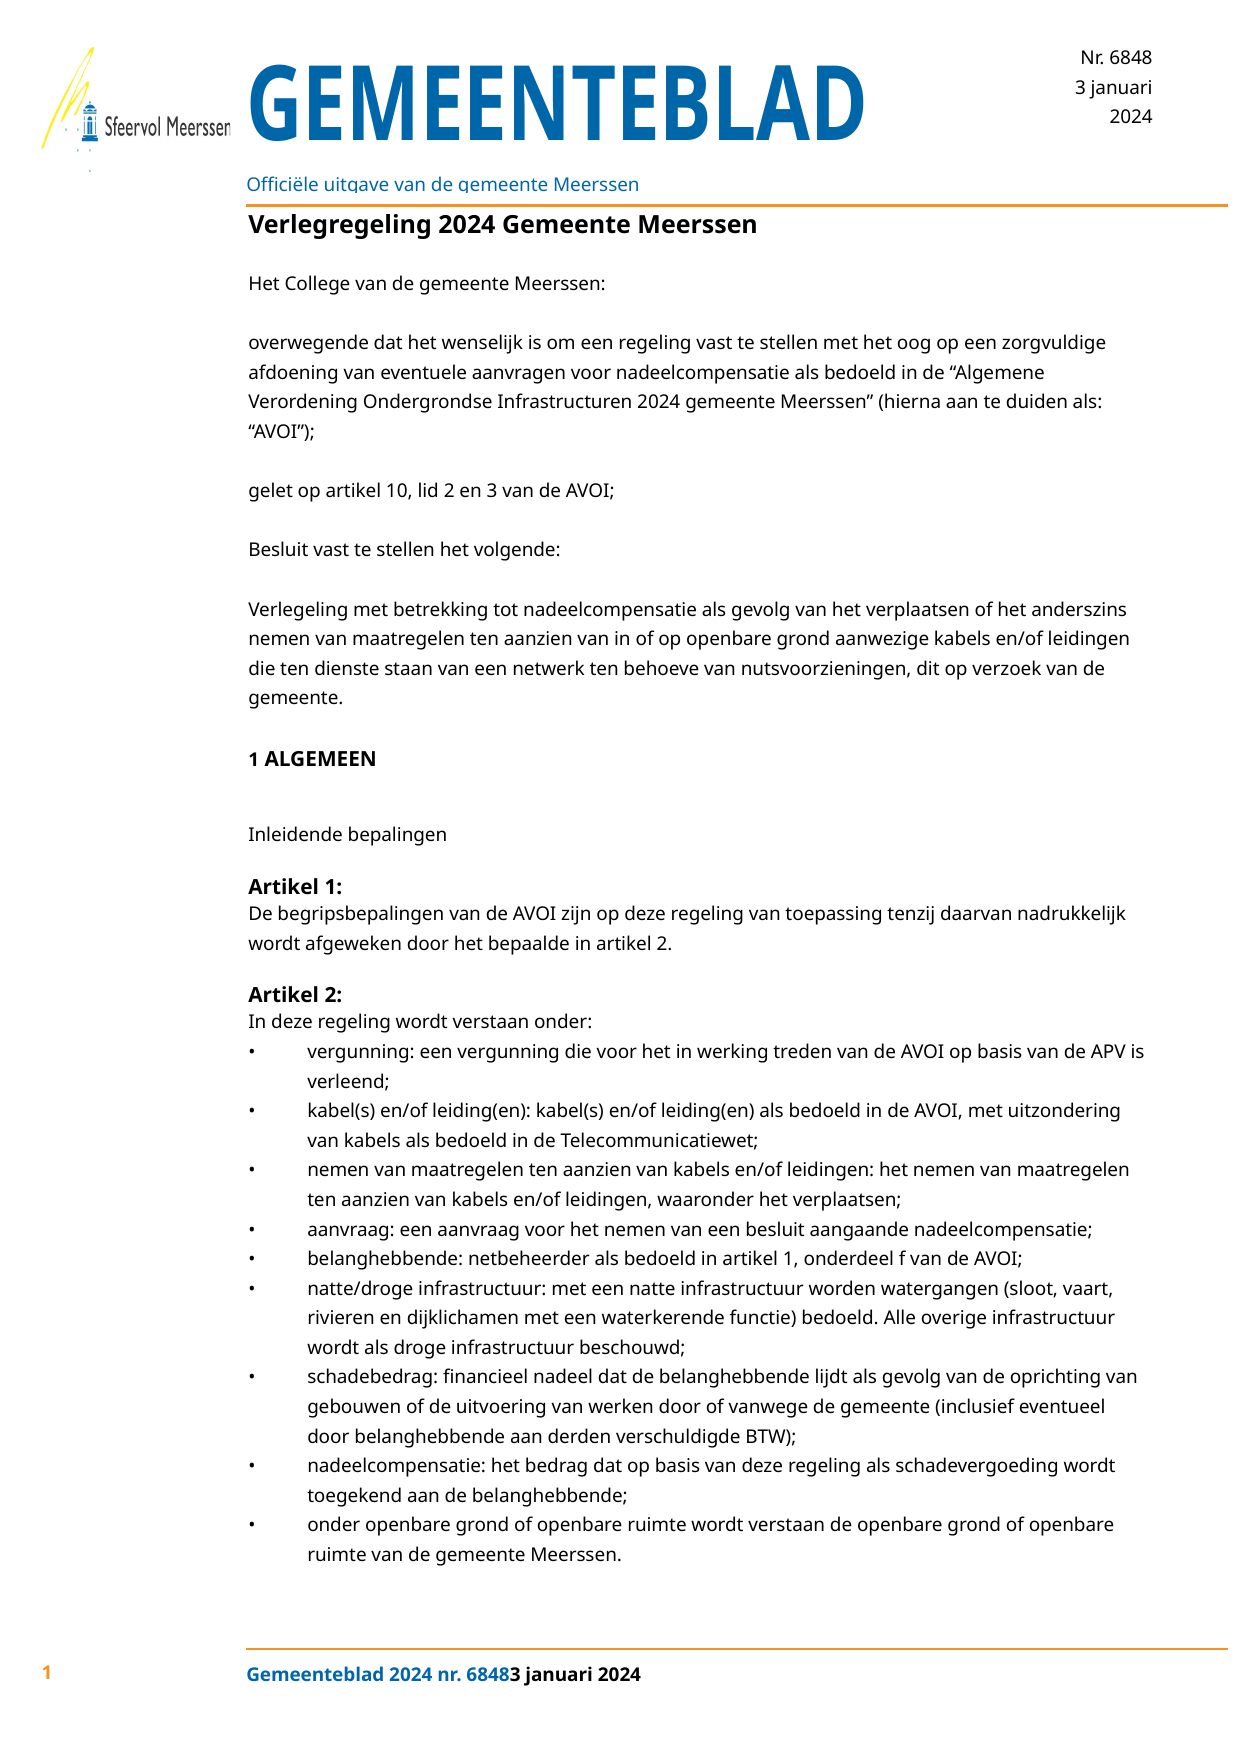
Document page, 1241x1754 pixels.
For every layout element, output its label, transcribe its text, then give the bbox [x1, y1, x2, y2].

text Besluit vast te stellen het volgende: [248, 537, 1152, 562]
list belanghebbende: netbeheerder als bedoeld in artikel 1, onderdeel f van de AVOI; [248, 1245, 1152, 1271]
text overwegende dat het wenselijk is om een regeling vast te stellen met het oog op een zorgvuldige afdoening van eventuele aanvragen voor nadeelcompensatie als bedoeld in de “Algemene Verordening Ondergrondse Infrastructuren 2024 gemeente Meerssen” (hierna aan te duiden als: “AVOI”); [248, 329, 1152, 444]
list nemen van maatregelen ten aanzien van kabels en/of leidingen: het nemen van maatregelen ten aanzien van kabels en/of leidingen, waaronder het verplaatsen; [248, 1157, 1152, 1212]
list aanvraag: een aanvraag voor het nemen van een besluit aangaande nadeelcompensatie; [248, 1216, 1152, 1241]
list onder openbare grond of openbare ruimte wordt verstaan de openbare grond of openbare ruimte van de gemeente Meerssen. [248, 1512, 1152, 1567]
text Verlegregeling 2024 Gemeente Meerssen [248, 207, 1152, 241]
text In deze regeling wordt verstaan onder: [248, 1009, 1152, 1034]
list schadebedrag: financieel nadeel dat de belanghebbende lijdt als gevolg van de oprichting van gebouwen of de uitvoering van werken door of vanwege de gemeente (inclusief eventueel door belanghebbende aan derden verschuldigde BTW); [248, 1364, 1152, 1448]
text Artikel 2: [248, 980, 1152, 1009]
text Inleidende bepalingen [248, 821, 1152, 847]
list nadeelcompensatie: het bedrag dat op basis van deze regeling als schadevergoeding wordt toegekend aan de belanghebbende; [248, 1452, 1152, 1508]
text Artikel 1: [248, 872, 1152, 900]
picture [41, 47, 231, 172]
text De begripsbepalingen van de AVOI zijn op deze regeling van toepassing tenzij daarvan nadrukkelijk wordt afgeweken door het bepaalde in artikel 2. [248, 900, 1152, 956]
list vergunning: een vergunning die voor het in werking treden van de AVOI op basis van de APV is verleend; [248, 1038, 1152, 1093]
list natte/droge infrastructuur: met een natte infrastructuur worden watergangen (sloot, vaart, rivieren en dijklichamen met een waterkerende functie) bedoeld. Alle overige infrastructuur wordt als droge infrastructuur beschouwd; [248, 1275, 1152, 1360]
text Het College van de gemeente Meerssen: [248, 270, 1152, 296]
text 1 ALGEMEEN [248, 744, 1152, 772]
list kabel(s) en/of leiding(en): kabel(s) en/of leiding(en) als bedoeld in de AVOI, met uitzondering van kabels als bedoeld in de Telecommunicatiewet; [248, 1097, 1152, 1153]
text Verlegeling met betrekking tot nadeelcompensatie als gevolg van het verplaatsen of het anderszins nemen van maatregelen ten aanzien van in of op openbare grond aanwezige kabels en/of leidingen die ten dienste staan van een netwerk ten behoeve van nutsvoorzieningen, dit op verzoek van de gemeente. [248, 596, 1152, 710]
text gelet op artikel 10, lid 2 en 3 van de AVOI; [248, 477, 1152, 503]
